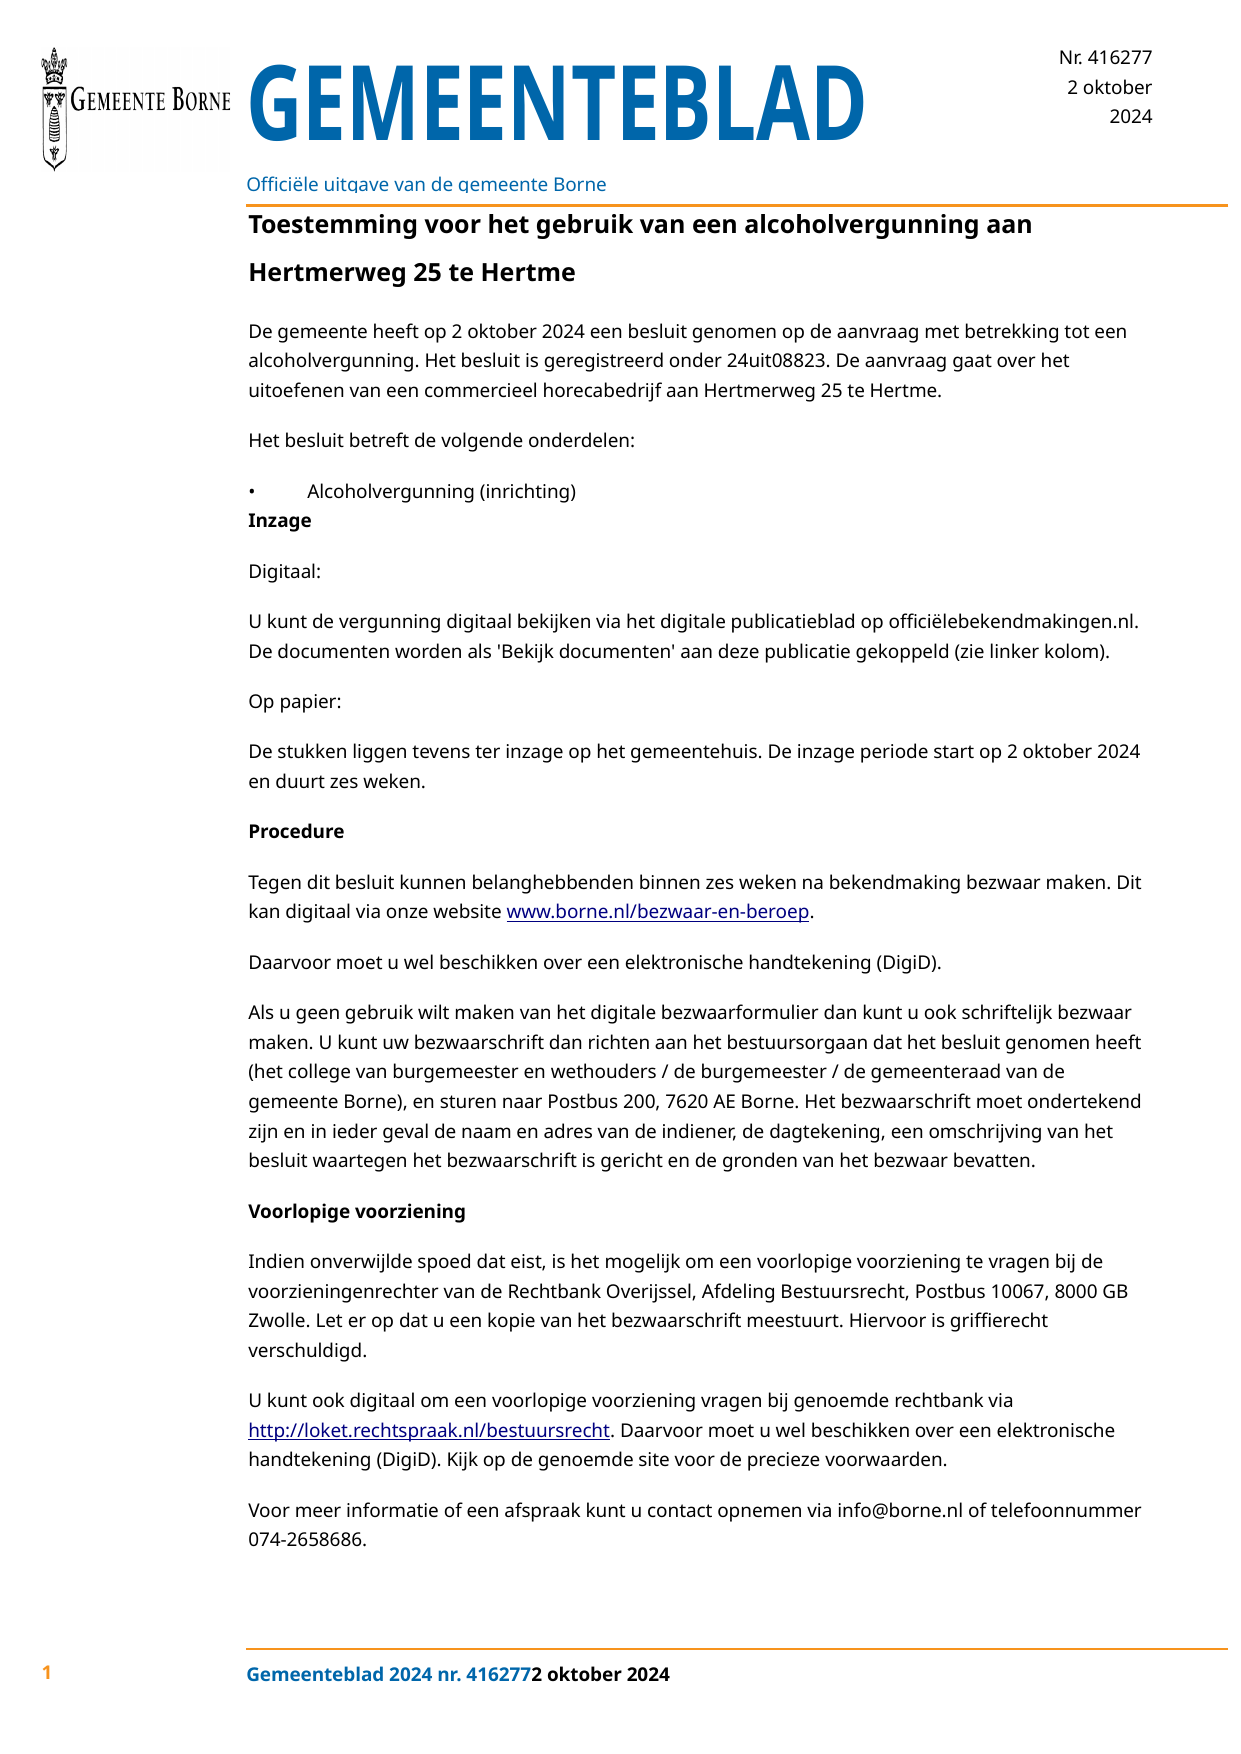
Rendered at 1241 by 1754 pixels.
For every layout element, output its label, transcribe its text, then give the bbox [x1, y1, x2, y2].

text De gemeente heeft op 2 oktober 2024 een besluit genomen op de aanvraag met betrekking tot een alcoholvergunning. Het besluit is geregistreerd onder 24uit08823. De aanvraag gaat over het uitoefenen van een commercieel horecabedrijf aan Hertmerweg 25 te Hertme. [248, 318, 1152, 403]
text Digitaal: [248, 558, 1152, 584]
list Alcoholvergunning (inrichting) [248, 478, 1152, 504]
text Voor meer informatie of een afspraak kunt u contact opnemen via info@borne.nl of telefoonnummer 074-2658686. [248, 1497, 1152, 1552]
text Procedure [248, 819, 1152, 844]
text Toestemming voor het gebruik van een alcoholvergunning aan Hertmerweg 25 te Hertme [248, 207, 1152, 288]
text Indien onverwijlde spoed dat eist, is het mogelijk om een voorlopige voorziening te vragen bij de voorzieningenrechter van de Rechtbank Overijssel, Afdeling Bestuursrecht, Postbus 10067, 8000 GB Zwolle. Let er op dat u een kopie van het bezwaarschrift meestuurt. Hiervoor is griffierecht verschuldigd. [248, 1248, 1152, 1363]
text Voorlopige voorziening [248, 1198, 1152, 1224]
picture [41, 47, 231, 172]
text Inzage [248, 507, 1152, 533]
text Het besluit betreft de volgende onderdelen: [248, 427, 1152, 453]
text Tegen dit besluit kunnen belanghebbenden binnen zes weken na bekendmaking bezwaar maken. Dit kan digitaal via onze website www.borne.nl/bezwaar-en-beroep. [248, 869, 1152, 924]
text De stukken liggen tevens ter inzage op het gemeentehuis. De inzage periode start op 2 oktober 2024 en duurt zes weken. [248, 739, 1152, 794]
text Op papier: [248, 688, 1152, 714]
text Als u geen gebruik wilt maken van het digitale bezwaarformulier dan kunt u ook schriftelijk bezwaar maken. U kunt uw bezwaarschrift dan richten aan het bestuursorgaan dat het besluit genomen heeft (het college van burgemeester en wethouders / de burgemeester / de gemeenteraad van de gemeente Borne), en sturen naar Postbus 200, 7620 AE Borne. Het bezwaarschrift moet ondertekend zijn en in ieder geval de naam en adres van de indiener, de dagtekening, een omschrijving van het besluit waartegen het bezwaarschrift is gericht en de gronden van het bezwaar bevatten. [248, 999, 1152, 1173]
text U kunt ook digitaal om een voorlopige voorziening vragen bij genoemde rechtbank via http://loket.rechtspraak.nl/bestuursrecht. Daarvoor moet u wel beschikken over een elektronische handtekening (DigiD). Kijk op de genoemde site voor de precieze voorwaarden. [248, 1387, 1152, 1472]
text U kunt de vergunning digitaal bekijken via het digitale publicatieblad op officiëlebekendmakingen.nl. De documenten worden als 'Bekijk documenten' aan deze publicatie gekoppeld (zie linker kolom). [248, 608, 1152, 664]
text Daarvoor moet u wel beschikken over een elektronische handtekening (DigiD). [248, 949, 1152, 975]
